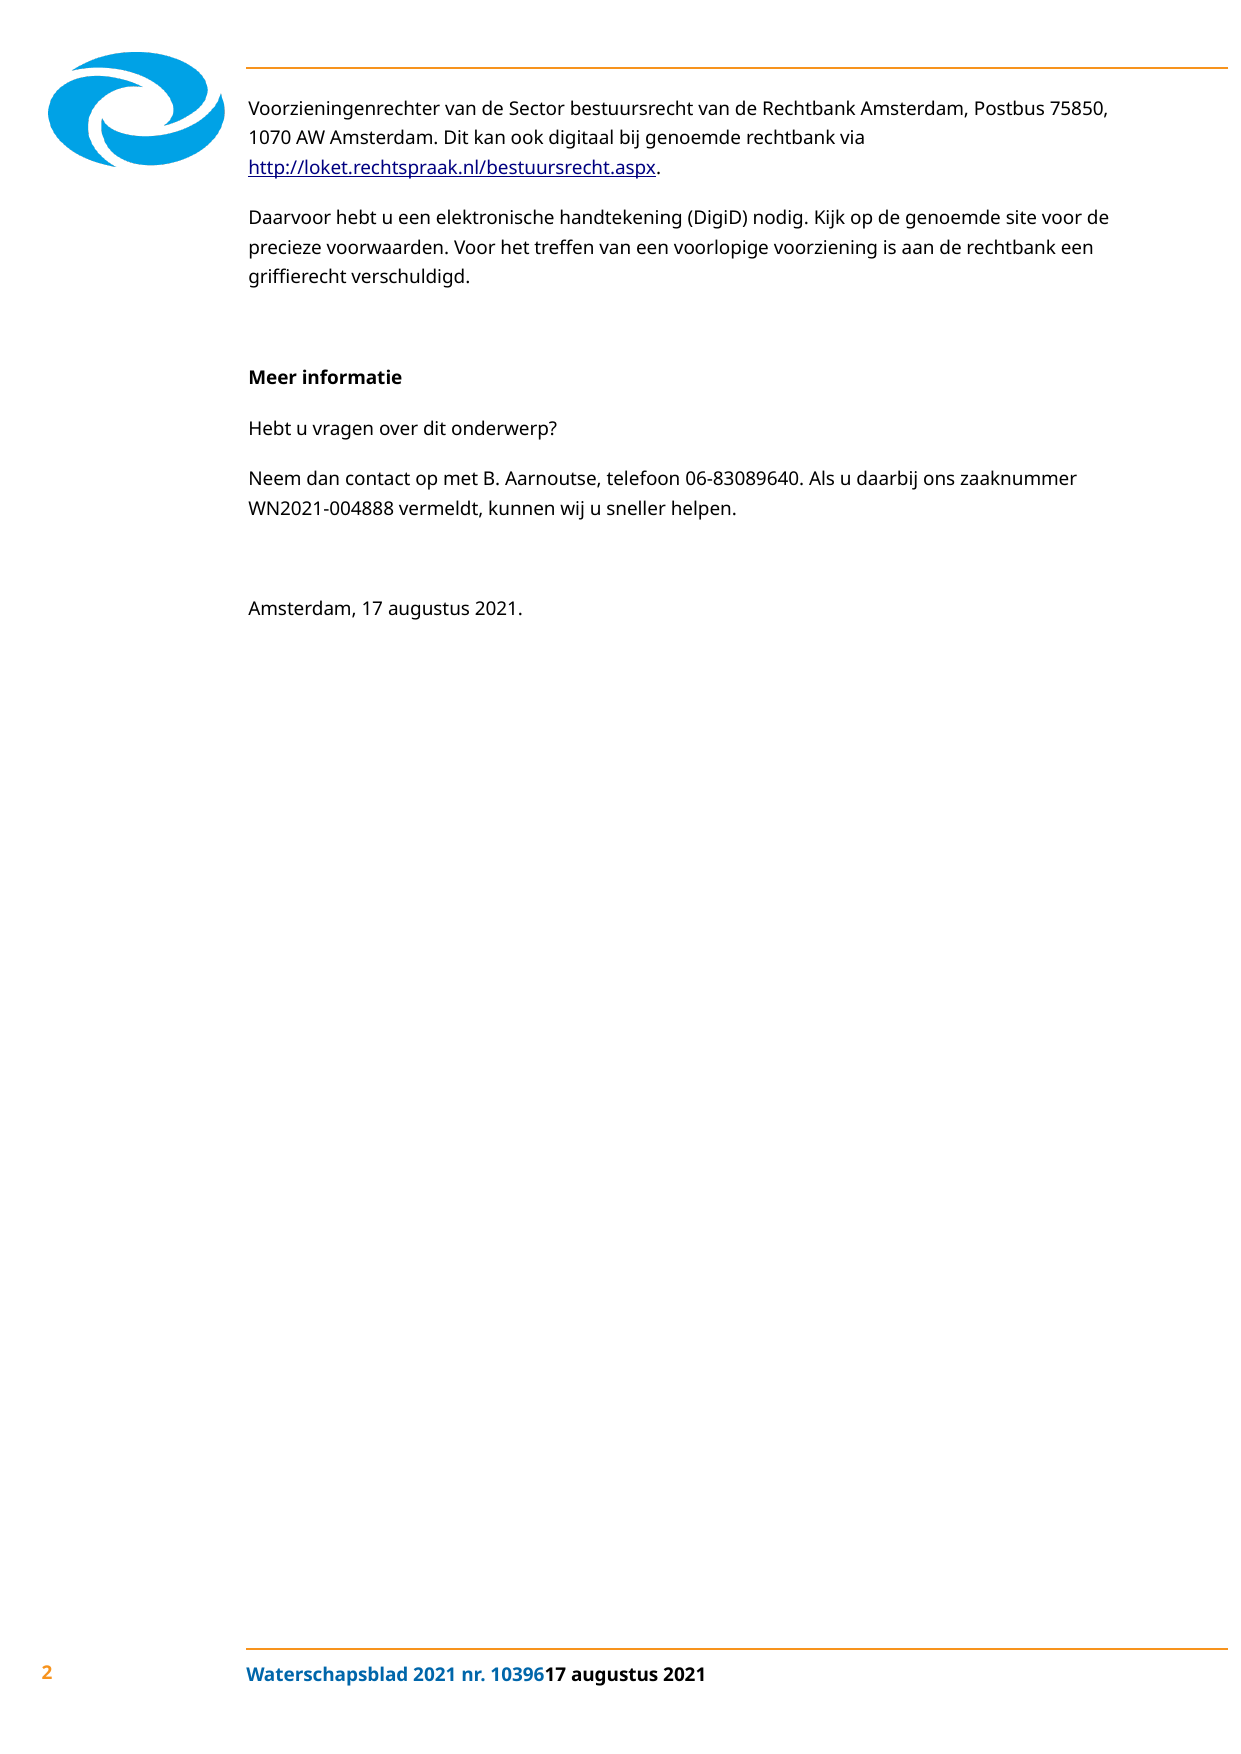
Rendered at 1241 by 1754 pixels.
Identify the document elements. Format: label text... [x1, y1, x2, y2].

text Hebt u vragen over dit onderwerp? [248, 415, 1152, 441]
text Amsterdam, 17 augustus 2021. [248, 596, 1152, 621]
picture [41, 47, 231, 172]
text Voorzieningenrechter van de Sector bestuursrecht van de Rechtbank Amsterdam, Postbus 75850, 1070 AW Amsterdam. Dit kan ook digitaal bij genoemde rechtbank via http://loket.rechtspraak.nl/bestuursrecht.aspx. [248, 95, 1152, 180]
text Daarvoor hebt u een elektronische handtekening (DigiD) nodig. Kijk op de genoemde site voor de precieze voorwaarden. Voor het treffen van een voorlopige voorziening is aan de rechtbank een griffierecht verschuldigd. [248, 204, 1152, 289]
text Meer informatie [248, 364, 1152, 390]
text Neem dan contact op met B. Aarnoutse, telefoon 06-83089640. Als u daarbij ons zaaknummer WN2021-004888 vermeldt, kunnen wij u sneller helpen. [248, 465, 1152, 521]
